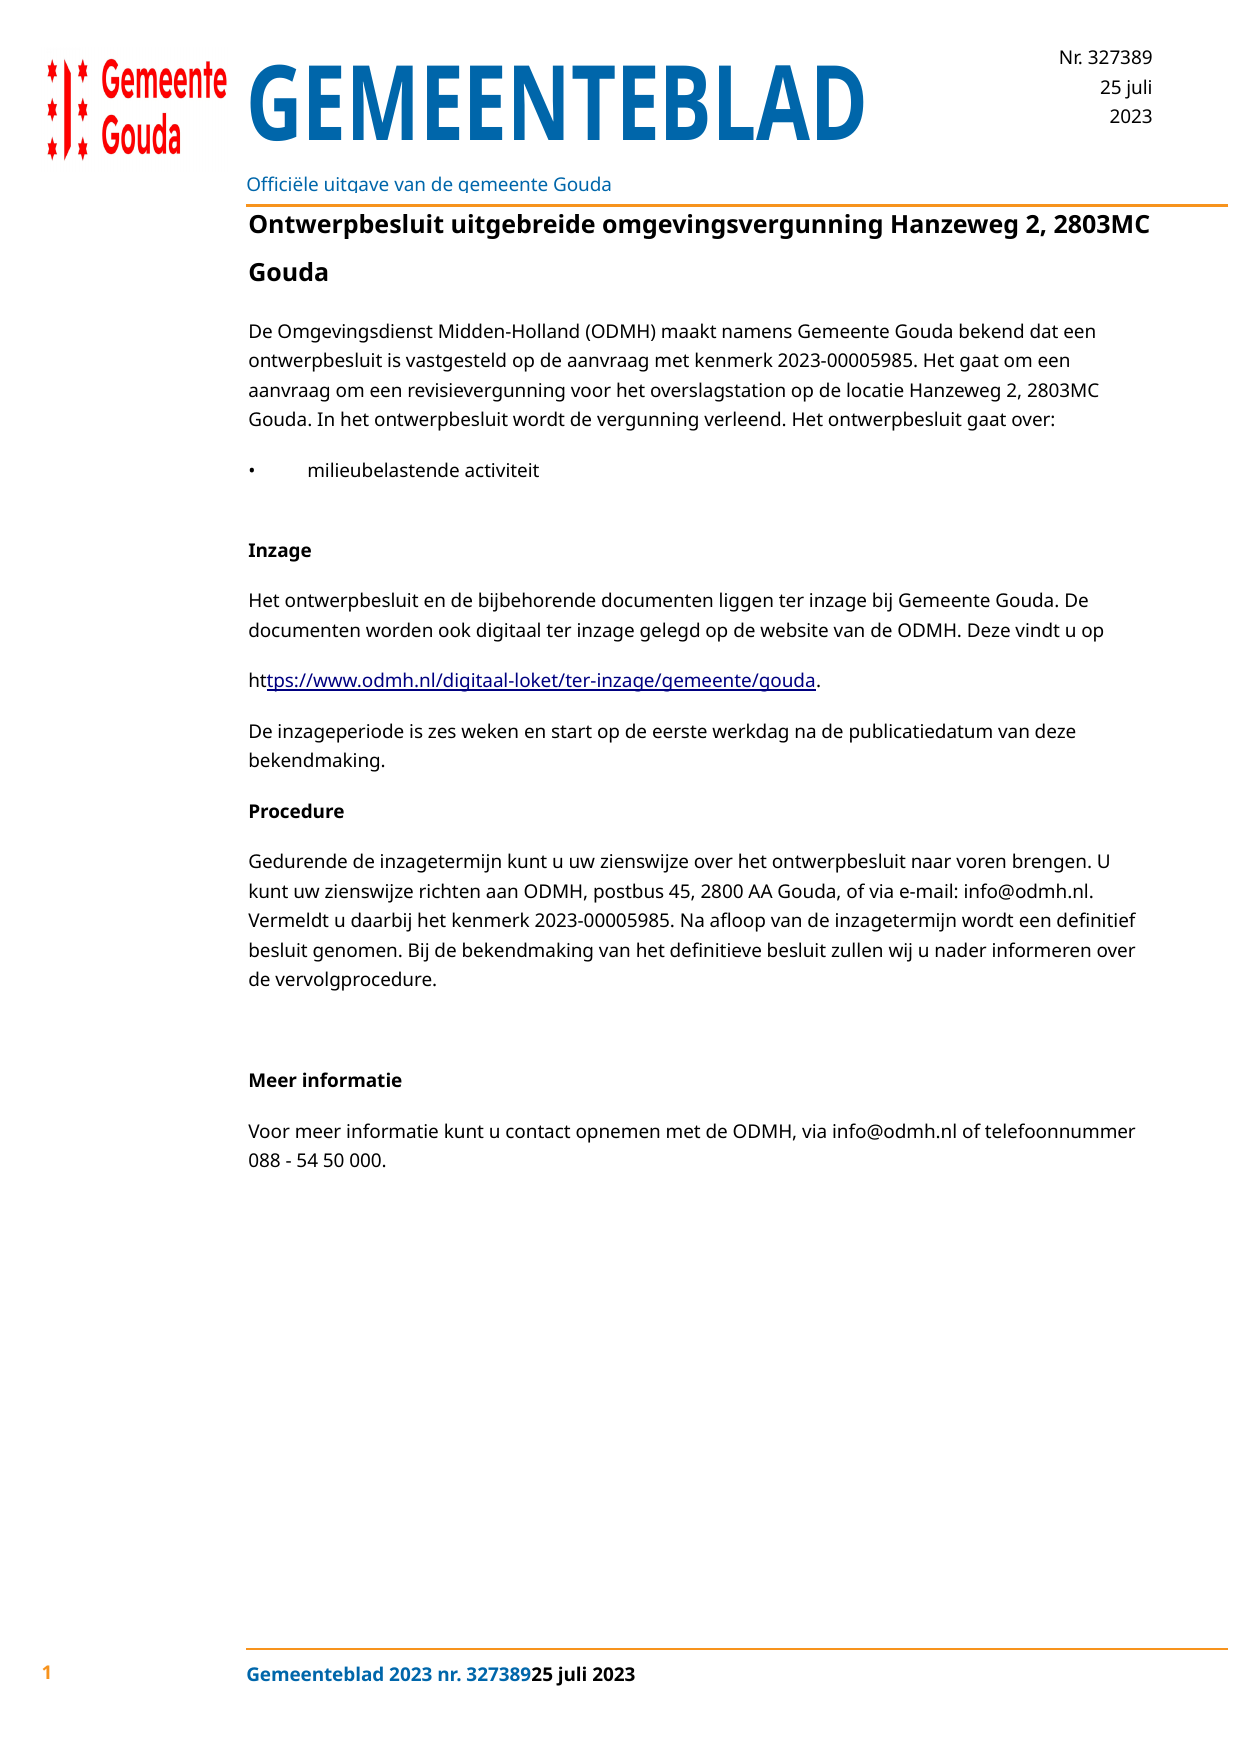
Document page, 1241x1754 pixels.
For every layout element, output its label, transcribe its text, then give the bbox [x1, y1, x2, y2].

picture [41, 47, 231, 172]
text De inzageperiode is zes weken en start op de eerste werkdag na de publicatiedatum van deze bekendmaking. [248, 718, 1152, 773]
text https://www.odmh.nl/digitaal-loket/ter-inzage/gemeente/gouda. [248, 667, 1152, 693]
text Het ontwerpbesluit en de bijbehorende documenten liggen ter inzage bij Gemeente Gouda. De documenten worden ook digitaal ter inzage gelegd op de website van de ODMH. Deze vindt u op [248, 587, 1152, 643]
text Meer informatie [248, 1067, 1152, 1093]
text Gedurende de inzagetermijn kunt u uw zienswijze over het ontwerpbesluit naar voren brengen. U kunt uw zienswijze richten aan ODMH, postbus 45, 2800 AA Gouda, of via e-mail: info@odmh.nl. Vermeldt u daarbij het kenmerk 2023-00005985. Na afloop van de inzagetermijn wordt een definitief besluit genomen. Bij de bekendmaking van het definitieve besluit zullen wij u nader informeren over de vervolgprocedure. [248, 848, 1152, 992]
text Inzage [248, 537, 1152, 563]
text De Omgevingsdienst Midden-Holland (ODMH) maakt namens Gemeente Gouda bekend dat een ontwerpbesluit is vastgesteld op de aanvraag met kenmerk 2023-00005985. Het gaat om een aanvraag om een revisievergunning voor het overslagstation op de locatie Hanzeweg 2, 2803MC Gouda. In het ontwerpbesluit wordt de vergunning verleend. Het ontwerpbesluit gaat over: [248, 318, 1152, 432]
text Procedure [248, 798, 1152, 824]
list milieubelastende activiteit [248, 457, 1152, 483]
text Ontwerpbesluit uitgebreide omgevingsvergunning Hanzeweg 2, 2803MC Gouda [248, 207, 1152, 288]
text Voor meer informatie kunt u contact opnemen met de ODMH, via info@odmh.nl of telefoonnummer 088 - 54 50 000. [248, 1118, 1152, 1173]
